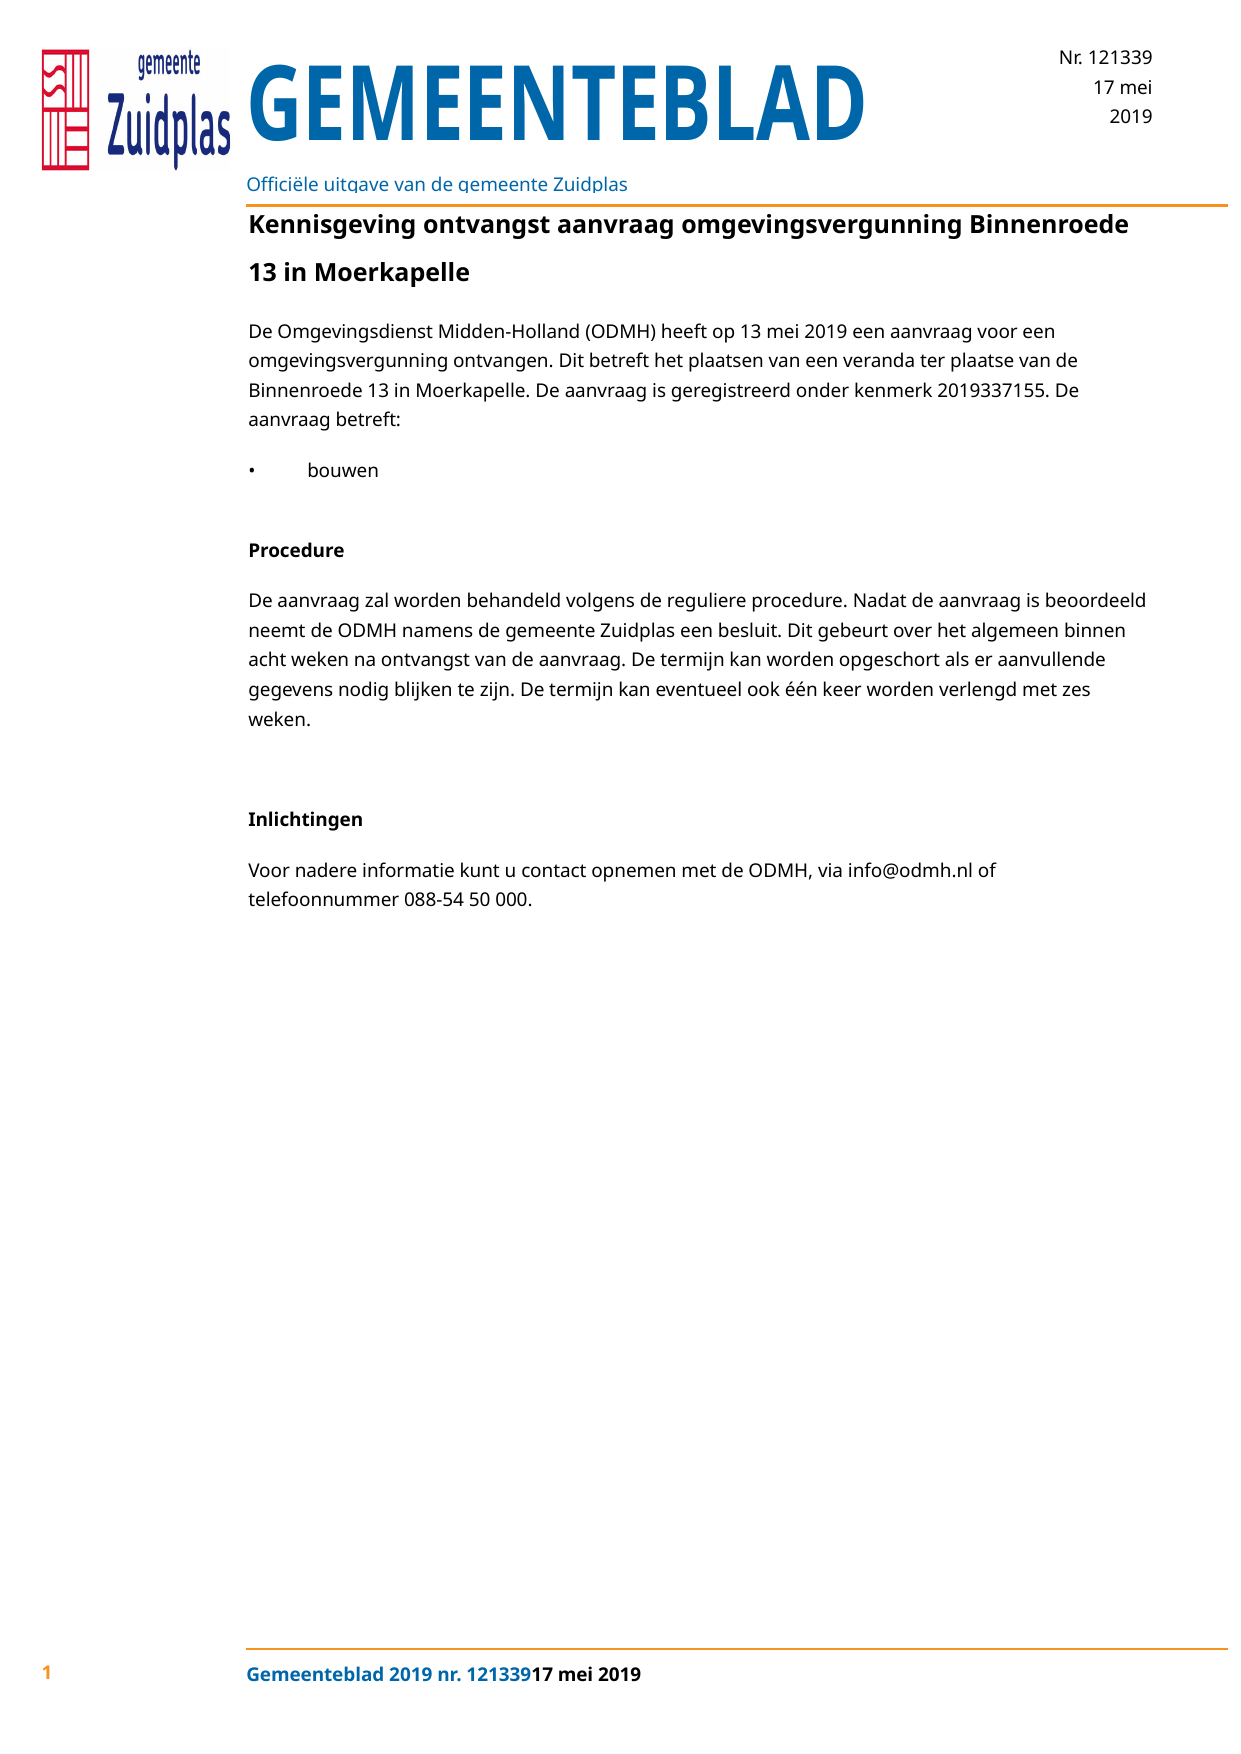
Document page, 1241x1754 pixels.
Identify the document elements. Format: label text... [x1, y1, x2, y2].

picture [41, 47, 231, 172]
text Kennisgeving ontvangst aanvraag omgevingsvergunning Binnenroede 13 in Moerkapelle [248, 207, 1152, 288]
text De aanvraag zal worden behandeld volgens de reguliere procedure. Nadat de aanvraag is beoordeeld neemt de ODMH namens de gemeente Zuidplas een besluit. Dit gebeurt over het algemeen binnen acht weken na ontvangst van de aanvraag. De termijn kan worden opgeschort als er aanvullende gegevens nodig blijken te zijn. De termijn kan eventueel ook één keer worden verlengd met zes weken. [248, 587, 1152, 732]
list bouwen [248, 457, 1152, 483]
text De Omgevingsdienst Midden-Holland (ODMH) heeft op 13 mei 2019 een aanvraag voor een omgevingsvergunning ontvangen. Dit betreft het plaatsen van een veranda ter plaatse van de Binnenroede 13 in Moerkapelle. De aanvraag is geregistreerd onder kenmerk 2019337155. De aanvraag betreft: [248, 318, 1152, 432]
text Procedure [248, 537, 1152, 563]
text Inlichtingen [248, 807, 1152, 832]
text Voor nadere informatie kunt u contact opnemen met de ODMH, via info@odmh.nl of telefoonnummer 088-54 50 000. [248, 857, 1152, 912]
